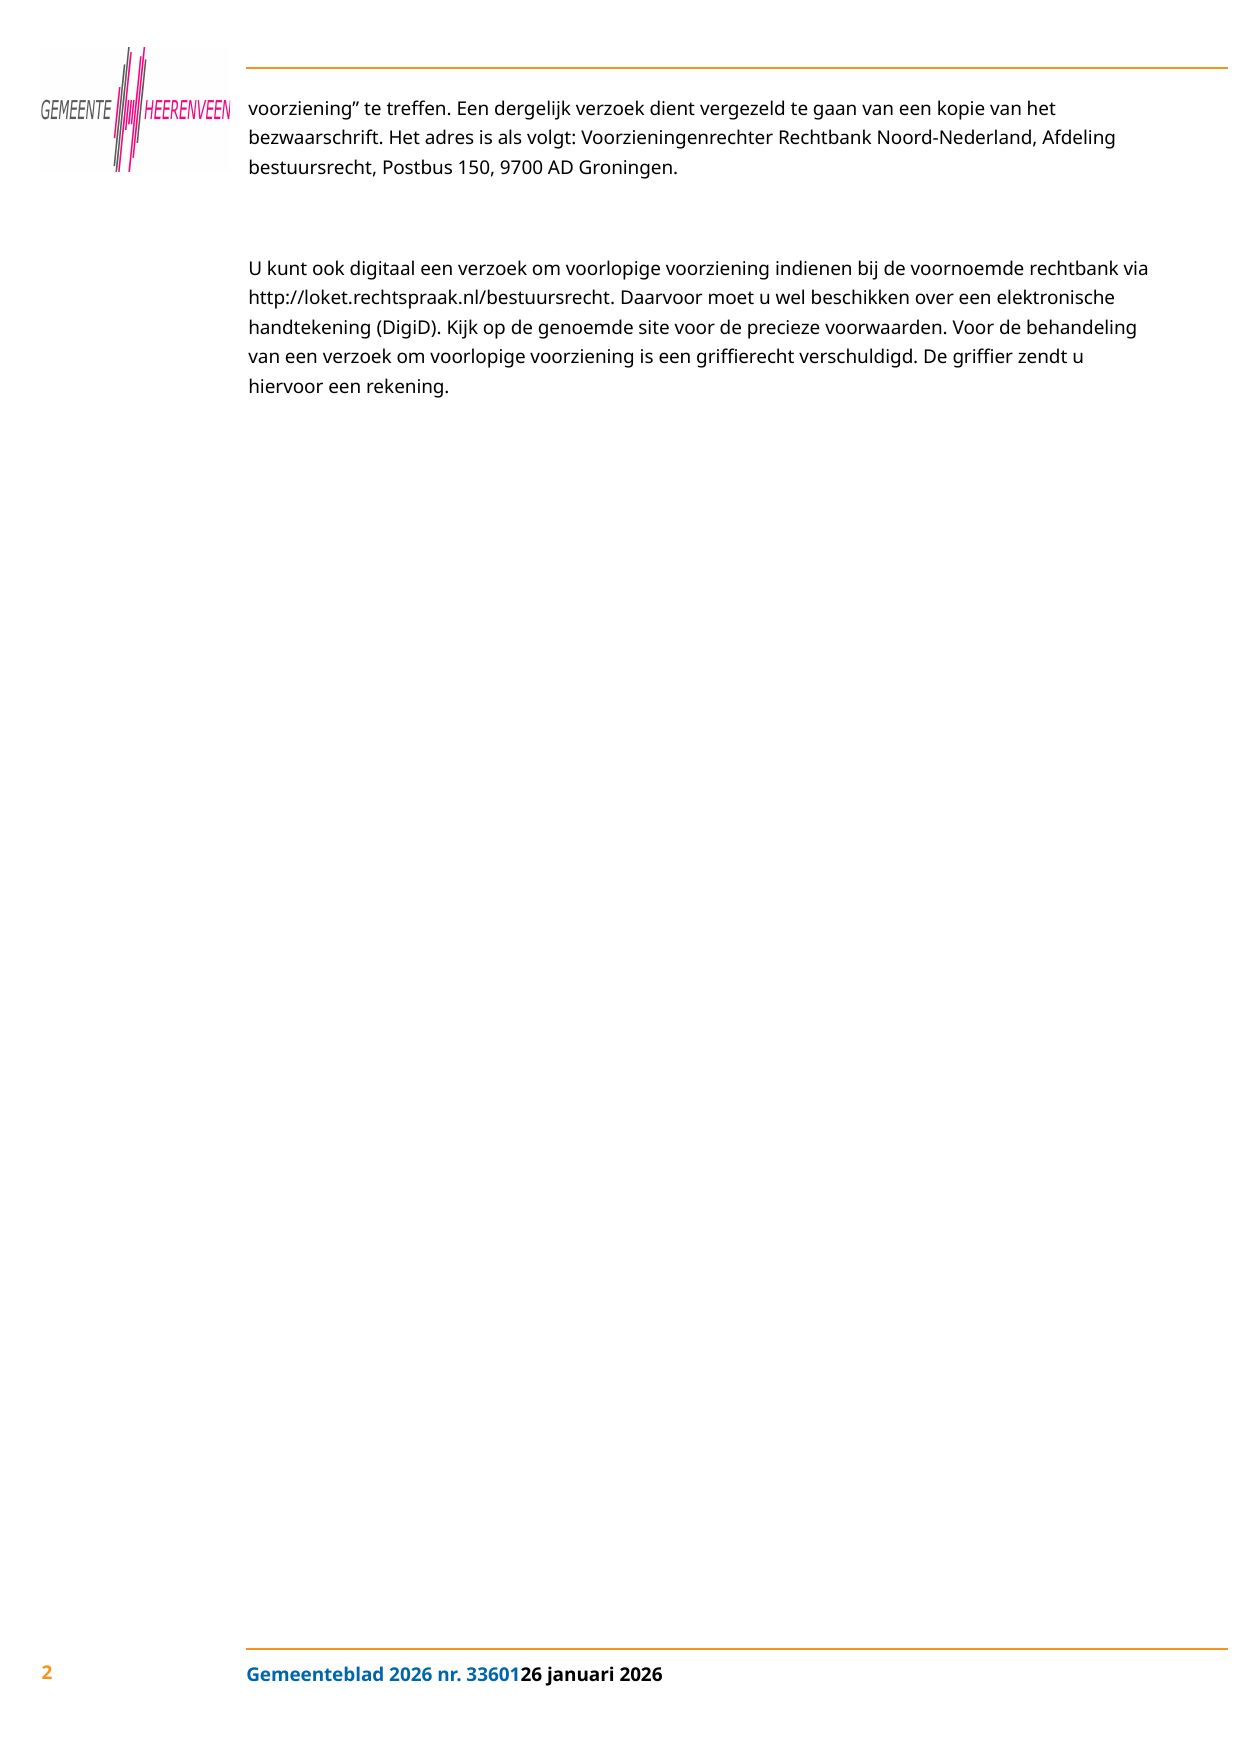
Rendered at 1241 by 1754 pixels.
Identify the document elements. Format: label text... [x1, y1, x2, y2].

text U kunt ook digitaal een verzoek om voorlopige voorziening indienen bij de voornoemde rechtbank via http://loket.rechtspraak.nl/bestuursrecht. Daarvoor moet u wel beschikken over een elektronische handtekening (DigiD). Kijk op de genoemde site voor de precieze voorwaarden. Voor de behandeling van een verzoek om voorlopige voorziening is een griffierecht verschuldigd. De griffier zendt u hiervoor een rekening. [248, 255, 1152, 399]
picture [41, 47, 231, 172]
text voorziening” te treffen. Een dergelijk verzoek dient vergezeld te gaan van een kopie van het bezwaarschrift. Het adres is als volgt: Voorzieningenrechter Rechtbank Noord-Nederland, Afdeling bestuursrecht, Postbus 150, 9700 AD Groningen. [248, 95, 1152, 180]
